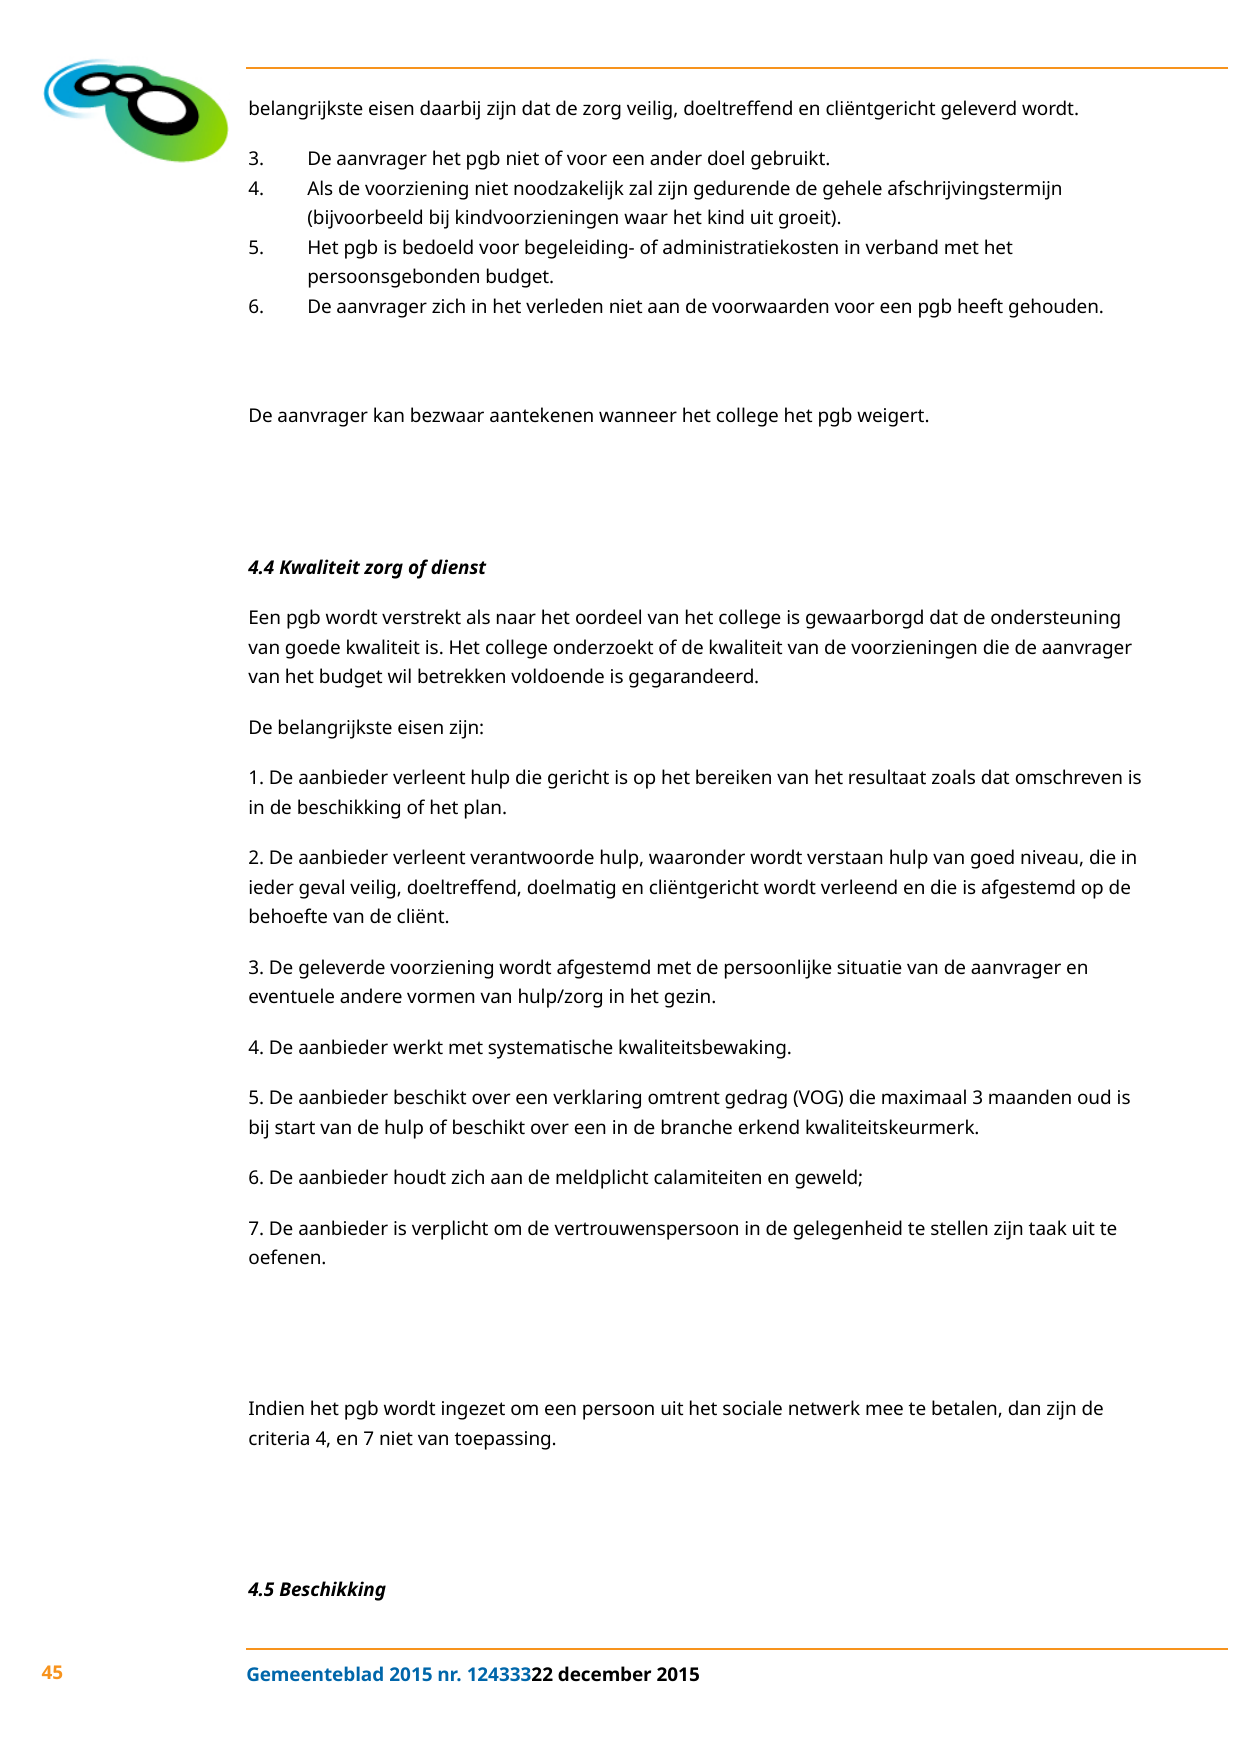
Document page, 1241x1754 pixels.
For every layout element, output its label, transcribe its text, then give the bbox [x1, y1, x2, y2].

text De belangrijkste eisen zijn: [248, 714, 1152, 740]
text 1. De aanbieder verleent hulp die gericht is op het bereiken van het resultaat zoals dat omschreven is in de beschikking of het plan. [248, 764, 1152, 820]
picture [41, 47, 231, 172]
list Als de voorziening niet noodzakelijk zal zijn gedurende de gehele afschrijvingstermijn (bijvoorbeeld bij kindvoorzieningen waar het kind uit groeit). [248, 175, 1152, 230]
list De aanvrager zich in het verleden niet aan de voorwaarden voor een pgb heeft gehouden. [248, 293, 1152, 319]
text 3. De geleverde voorziening wordt afgestemd met de persoonlijke situatie van de aanvrager en eventuele andere vormen van hulp/zorg in het gezin. [248, 954, 1152, 1009]
text 4.4 Kwaliteit zorg of dienst [248, 554, 1152, 580]
text Een pgb wordt verstrekt als naar het oordeel van het college is gewaarborgd dat de ondersteuning van goede kwaliteit is. Het college onderzoekt of de kwaliteit van de voorzieningen die de aanvrager van het budget wil betrekken voldoende is gegarandeerd. [248, 604, 1152, 689]
text 2. De aanbieder verleent verantwoorde hulp, waaronder wordt verstaan hulp van goed niveau, die in ieder geval veilig, doeltreffend, doelmatig en cliëntgericht wordt verleend en die is afgestemd op de behoefte van de cliënt. [248, 844, 1152, 929]
text 5. De aanbieder beschikt over een verklaring omtrent gedrag (VOG) die maximaal 3 maanden oud is bij start van de hulp of beschikt over een in de branche erkend kwaliteitskeurmerk. [248, 1084, 1152, 1140]
text 4. De aanbieder werkt met systematische kwaliteitsbewaking. [248, 1034, 1152, 1060]
text Indien het pgb wordt ingezet om een persoon uit het sociale netwerk mee te betalen, dan zijn de criteria 4, en 7 niet van toepassing. [248, 1396, 1152, 1451]
text 7. De aanbieder is verplicht om de vertrouwenspersoon in de gelegenheid te stellen zijn taak uit te oefenen. [248, 1215, 1152, 1270]
text 4.5 Beschikking [248, 1576, 1152, 1602]
list Het pgb is bedoeld voor begeleiding- of administratiekosten in verband met het persoonsgebonden budget. [248, 234, 1152, 289]
list De aanvrager het pgb niet of voor een ander doel gebruikt. [248, 145, 1152, 171]
text belangrijkste eisen daarbij zijn dat de zorg veilig, doeltreffend en cliëntgericht geleverd wordt. [248, 95, 1152, 121]
text De aanvrager kan bezwaar aantekenen wanneer het college het pgb weigert. [248, 403, 1152, 428]
text 6. De aanbieder houdt zich aan de meldplicht calamiteiten en geweld; [248, 1164, 1152, 1190]
